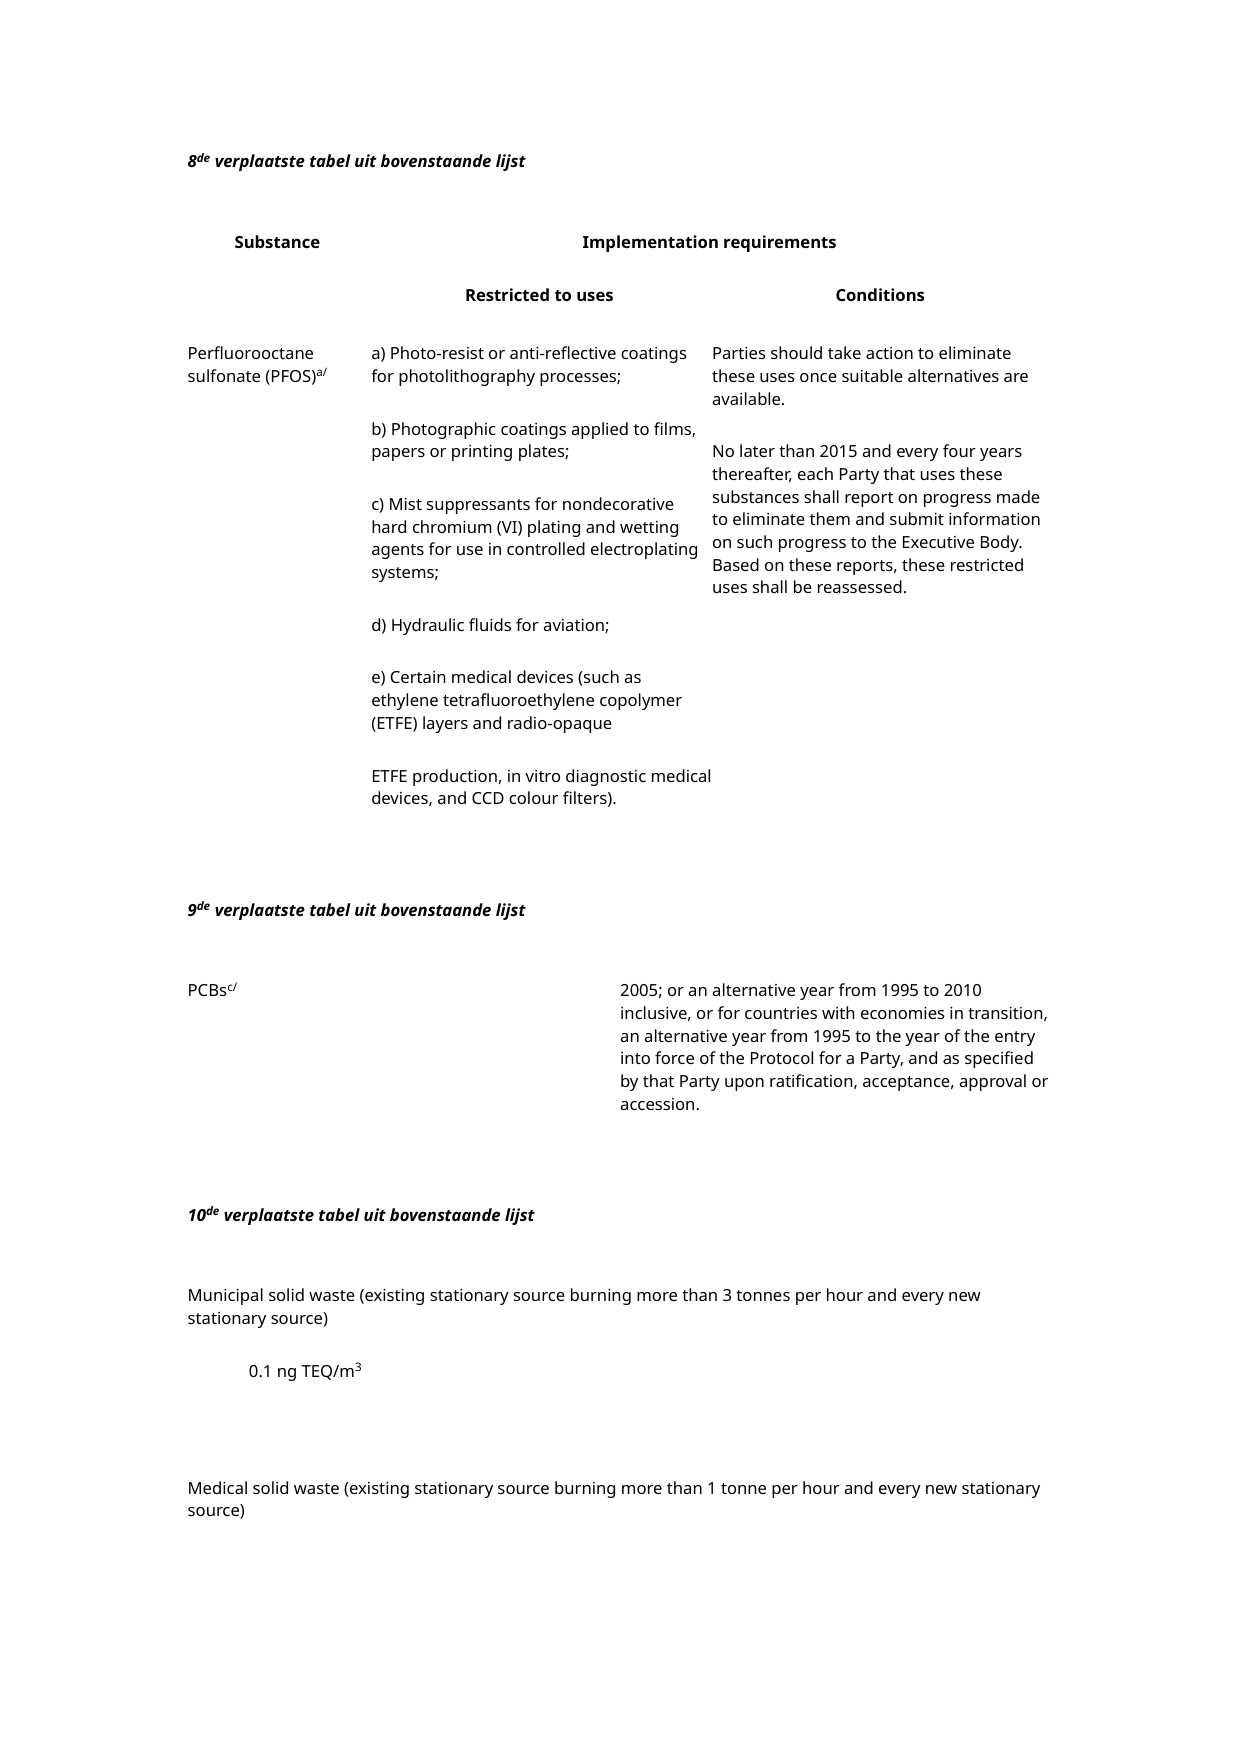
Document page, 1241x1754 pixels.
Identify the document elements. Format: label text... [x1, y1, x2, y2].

table_header Municipal solid waste (existing stationary source burning more than 3 tonnes per hour and every new stationary source) [188, 1284, 1053, 1359]
table_cell a) Photo-resist or anti-reflective coatings for photolithography processes; b) Photographic coatings applied to films, papers or printing plates; c) Mist suppressants for nondecorative hard chromium (VI) plating and wetting agents for use in controlled electroplating systems; d) Hydraulic fluids for aviation; e) Certain medical devices (such as ethylene tetrafluoroethylene copolymer (ETFE) layers and radio-opaque ETFE production, in vitro diagnostic medical devices, and CCD colour filters). [371, 342, 712, 840]
table_header PCBsc/ [188, 979, 620, 1145]
table_cell [188, 1418, 249, 1476]
table_cell Perfluorooctane sulfonate (PFOS)a/ [188, 342, 371, 840]
table_cell [188, 1360, 249, 1418]
table_header Implementation requirements [371, 231, 1053, 283]
table_cell Conditions [712, 283, 1053, 342]
table_cell 0.1 ng TEQ/m3 [249, 1360, 651, 1418]
text 8de verplaatste tabel uit bovenstaande lijst [187, 150, 1053, 173]
table_cell [651, 1360, 1053, 1418]
table_header 2005; or an alternative year from 1995 to 2010 inclusive, or for countries with economies in transition, an alternative year from 1995 to the year of the entry into force of the Protocol for a Party, and as specified by that Party upon ratification, acceptance, approval or accession. [620, 979, 1053, 1145]
table_cell [249, 1418, 651, 1476]
table_cell Medical solid waste (existing stationary source burning more than 1 tonne per hour and every new stationary source) [188, 1476, 1053, 1552]
table_header Substance [188, 231, 371, 283]
table_cell Parties should take action to eliminate these uses once suitable alternatives are available. No later than 2015 and every four years thereafter, each Party that uses these substances shall report on progress made to eliminate them and submit information on such progress to the Executive Body. Based on these reports, these restricted uses shall be reassessed. [712, 342, 1053, 840]
table_cell [651, 1418, 1053, 1476]
text 10de verplaatste tabel uit bovenstaande lijst [187, 1203, 1053, 1226]
table_cell Restricted to uses [371, 283, 712, 342]
text 9de verplaatste tabel uit bovenstaande lijst [187, 898, 1053, 921]
table_cell [188, 283, 371, 342]
